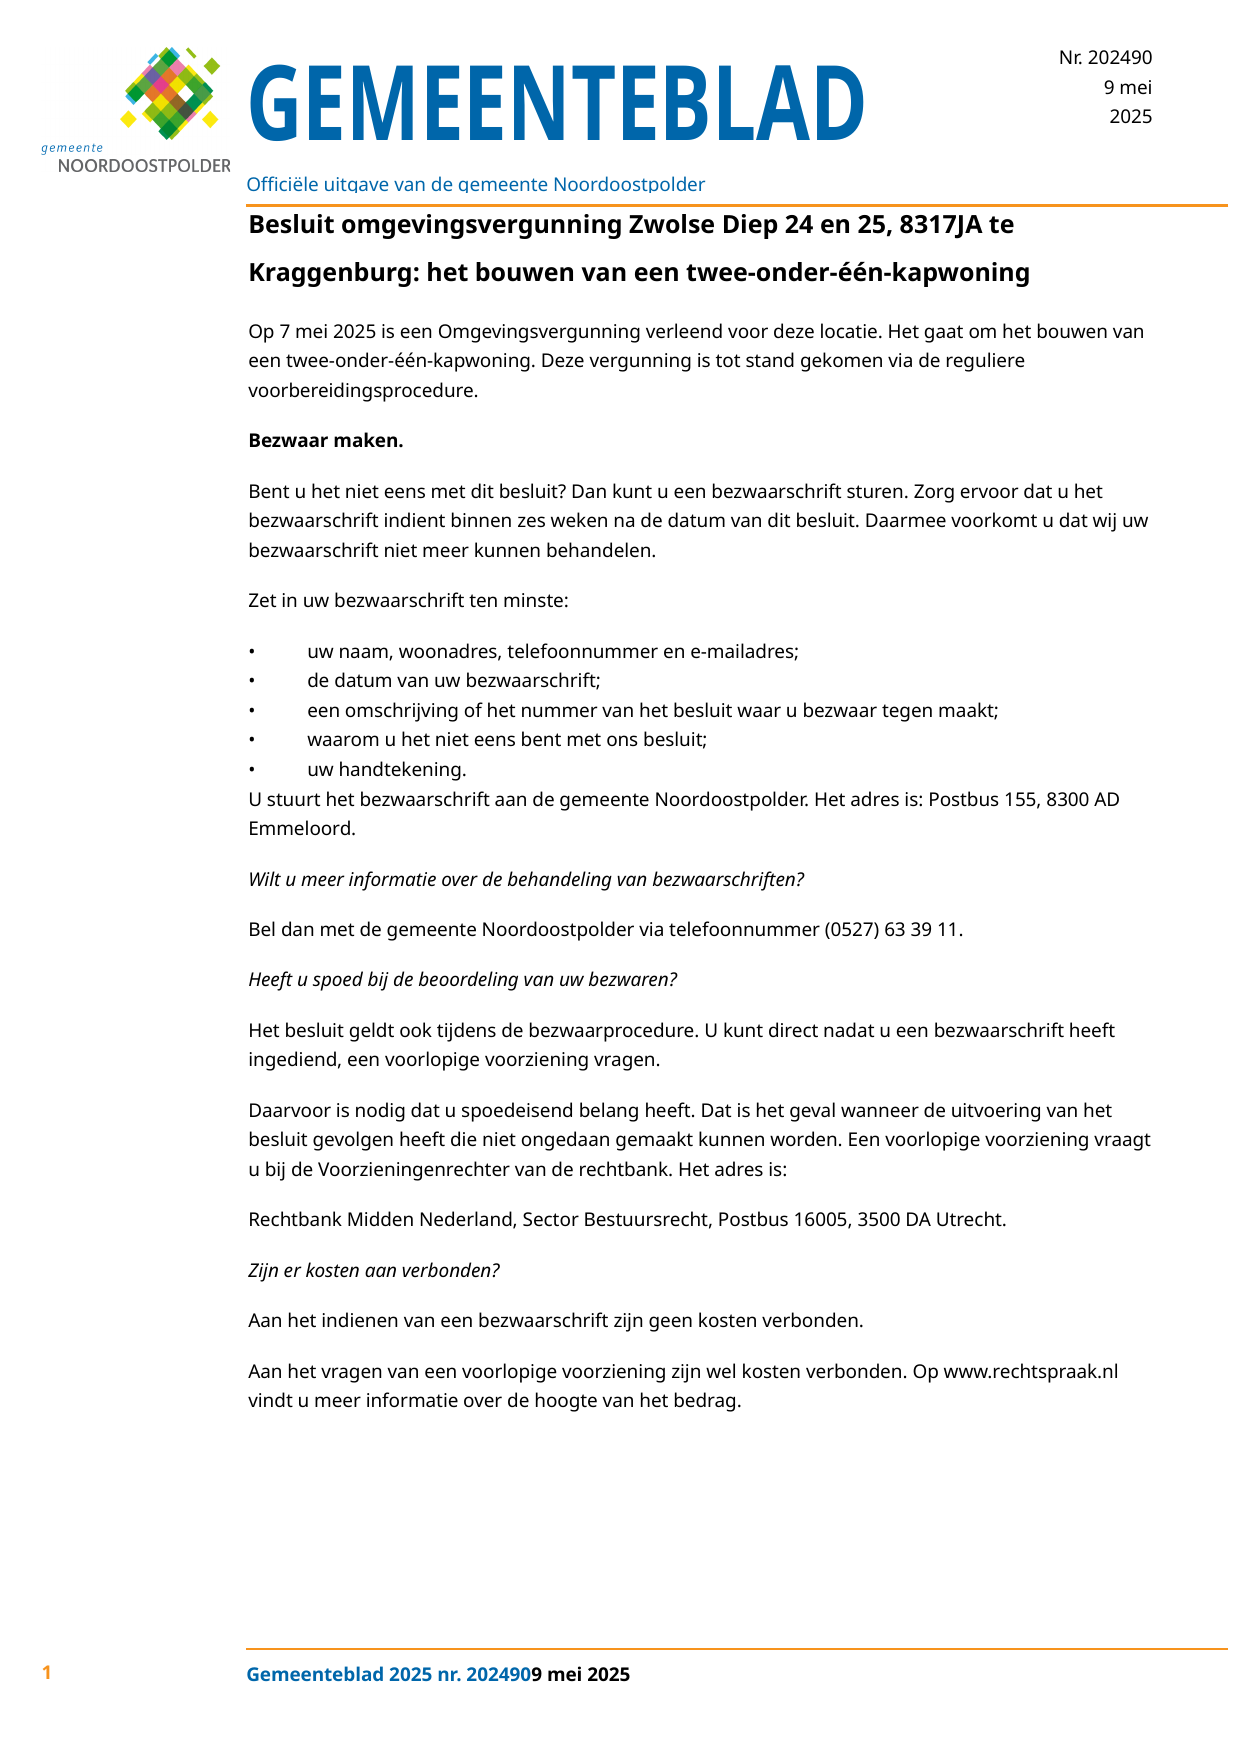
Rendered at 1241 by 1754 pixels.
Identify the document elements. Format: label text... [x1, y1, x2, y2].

text Besluit omgevingsvergunning Zwolse Diep 24 en 25, 8317JA te Kraggenburg: het bouwen van een twee-onder-één-kapwoning [248, 207, 1152, 288]
text Heeft u spoed bij de beoordeling van uw bezwaren? [248, 967, 1152, 992]
text Daarvoor is nodig dat u spoedeisend belang heeft. Dat is het geval wanneer de uitvoering van het besluit gevolgen heeft die niet ongedaan gemaakt kunnen worden. Een voorlopige voorziening vraagt u bij de Voorzieningenrechter van de rechtbank. Het adres is: [248, 1097, 1152, 1182]
text Op 7 mei 2025 is een Omgevingsvergunning verleend voor deze locatie. Het gaat om het bouwen van een twee-onder-één-kapwoning. Deze vergunning is tot stand gekomen via de reguliere voorbereidingsprocedure. [248, 318, 1152, 403]
text Aan het vragen van een voorlopige voorziening zijn wel kosten verbonden. Op www.rechtspraak.nl vindt u meer informatie over de hoogte van het bedrag. [248, 1358, 1152, 1413]
text Zet in uw bezwaarschrift ten minste: [248, 587, 1152, 613]
text Wilt u meer informatie over de behandeling van bezwaarschriften? [248, 866, 1152, 892]
text Aan het indienen van een bezwaarschrift zijn geen kosten verbonden. [248, 1307, 1152, 1333]
list uw handtekening. [248, 756, 1152, 782]
list een omschrijving of het nummer van het besluit waar u bezwaar tegen maakt; [248, 697, 1152, 723]
text Zijn er kosten aan verbonden? [248, 1257, 1152, 1283]
text Bel dan met de gemeente Noordoostpolder via telefoonnummer (0527) 63 39 11. [248, 916, 1152, 942]
text Rechtbank Midden Nederland, Sector Bestuursrecht, Postbus 16005, 3500 DA Utrecht. [248, 1207, 1152, 1232]
text Bezwaar maken. [248, 427, 1152, 453]
list uw naam, woonadres, telefoonnummer en e-mailadres; [248, 638, 1152, 664]
text Het besluit geldt ook tijdens de bezwaarprocedure. U kunt direct nadat u een bezwaarschrift heeft ingediend, een voorlopige voorziening vragen. [248, 1017, 1152, 1072]
list waarom u het niet eens bent met ons besluit; [248, 727, 1152, 752]
picture [41, 47, 231, 172]
text Bent u het niet eens met dit besluit? Dan kunt u een bezwaarschrift sturen. Zorg ervoor dat u het bezwaarschrift indient binnen zes weken na de datum van dit besluit. Daarmee voorkomt u dat wij uw bezwaarschrift niet meer kunnen behandelen. [248, 478, 1152, 563]
text U stuurt het bezwaarschrift aan de gemeente Noordoostpolder. Het adres is: Postbus 155, 8300 AD Emmeloord. [248, 786, 1152, 841]
list de datum van uw bezwaarschrift; [248, 667, 1152, 693]
